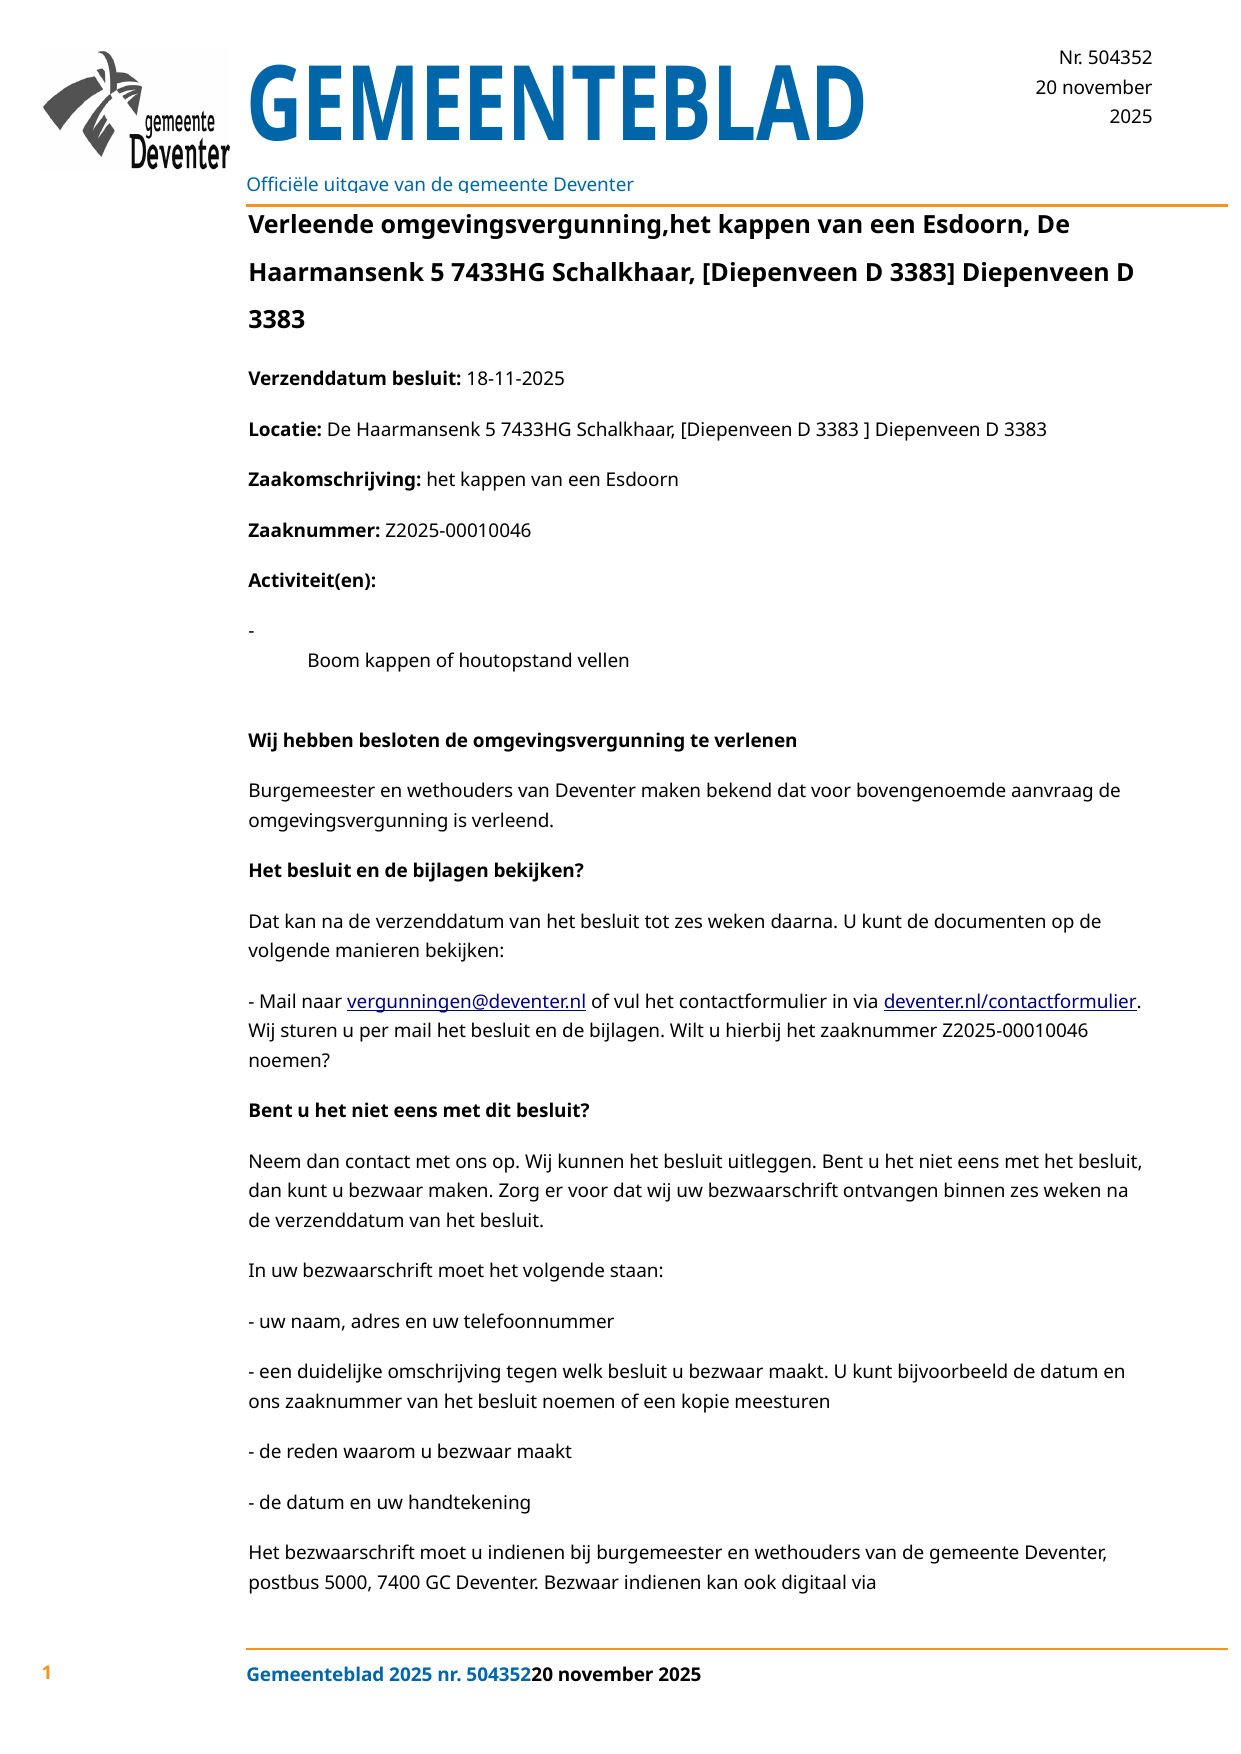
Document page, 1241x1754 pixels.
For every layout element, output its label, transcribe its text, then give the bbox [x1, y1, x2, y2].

text Activiteit(en): [248, 567, 1152, 593]
text Locatie: De Haarmansenk 5 7433HG Schalkhaar, [Diepenveen D 3383 ] Diepenveen D 3383 [248, 416, 1152, 442]
text Zaakomschrijving: het kappen van een Esdoorn [248, 466, 1152, 492]
picture [41, 47, 231, 172]
text Burgemeester en wethouders van Deventer maken bekend dat voor bovengenoemde aanvraag de omgevingsvergunning is verleend. [248, 778, 1152, 833]
text Wij hebben besloten de omgevingsvergunning te verlenen [248, 727, 1152, 753]
text - de datum en uw handtekening [248, 1489, 1152, 1514]
text Zaaknummer: Z2025-00010046 [248, 517, 1152, 542]
text Verzenddatum besluit: 18-11-2025 [248, 366, 1152, 391]
text - een duidelijke omschrijving tegen welk besluit u bezwaar maakt. U kunt bijvoorbeeld de datum en ons zaaknummer van het besluit noemen of een kopie meesturen [248, 1358, 1152, 1414]
list Boom kappen of houtopstand vellen [248, 647, 1152, 673]
text In uw bezwaarschrift moet het volgende staan: [248, 1258, 1152, 1283]
text Neem dan contact met ons op. Wij kunnen het besluit uitleggen. Bent u het niet eens met het besluit, dan kunt u bezwaar maken. Zorg er voor dat wij uw bezwaarschrift ontvangen binnen zes weken na de verzenddatum van het besluit. [248, 1148, 1152, 1233]
text - uw naam, adres en uw telefoonnummer [248, 1308, 1152, 1334]
text Bent u het niet eens met dit besluit? [248, 1098, 1152, 1123]
text Het besluit en de bijlagen bekijken? [248, 858, 1152, 883]
text Dat kan na de verzenddatum van het besluit tot zes weken daarna. U kunt de documenten op de volgende manieren bekijken: [248, 908, 1152, 963]
text Het bezwaarschrift moet u indienen bij burgemeester en wethouders van de gemeente Deventer, postbus 5000, 7400 GC Deventer. Bezwaar indienen kan ook digitaal via [248, 1539, 1152, 1594]
text - Mail naar vergunningen@deventer.nl of vul het contactformulier in via deventer.nl/contactformulier. Wij sturen u per mail het besluit en de bijlagen. Wilt u hierbij het zaaknummer Z2025-00010046 noemen? [248, 988, 1152, 1073]
text - de reden waarom u bezwaar maakt [248, 1438, 1152, 1464]
text Verleende omgevingsvergunning,het kappen van een Esdoorn, De Haarmansenk 5 7433HG Schalkhaar, [Diepenveen D 3383] Diepenveen D 3383 [248, 207, 1152, 336]
